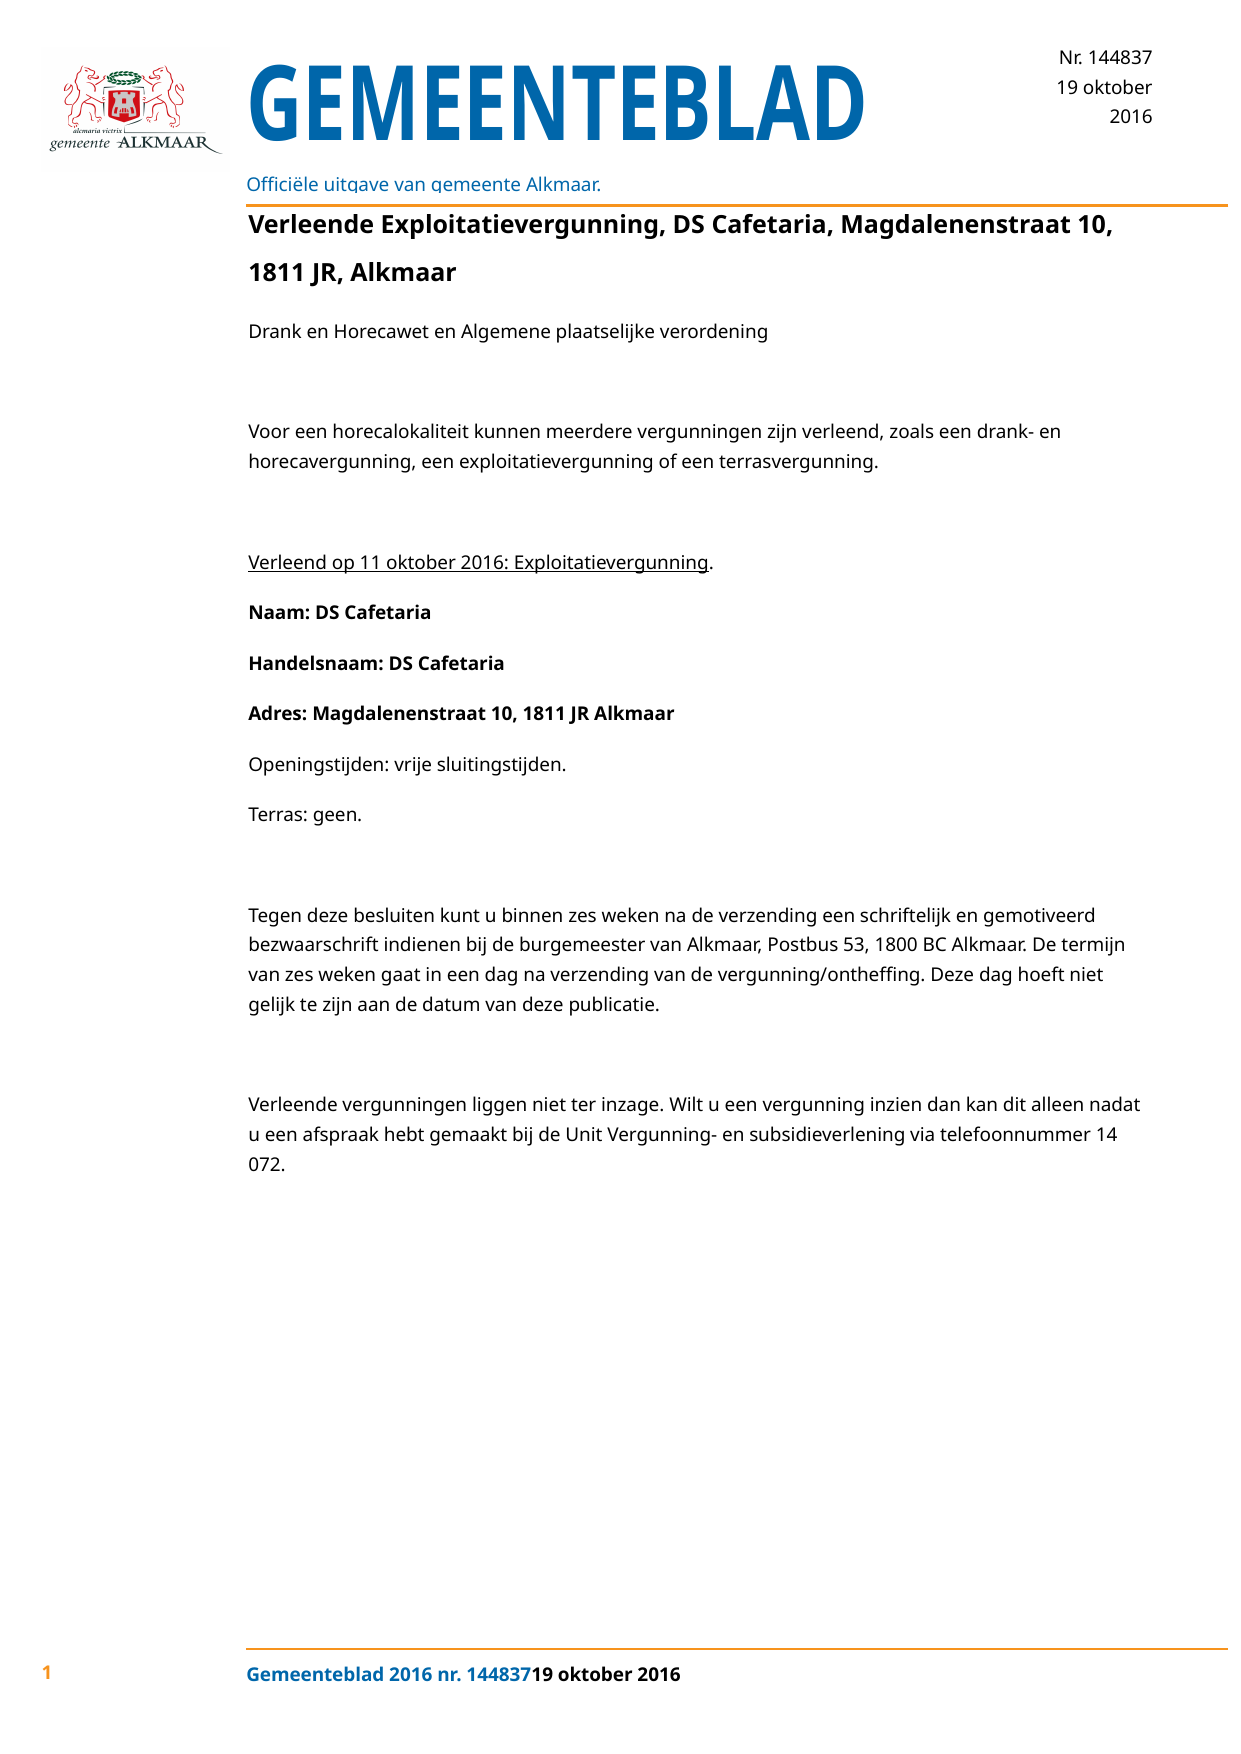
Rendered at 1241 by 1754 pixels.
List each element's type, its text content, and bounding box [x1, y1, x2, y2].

text Handelsnaam: DS Cafetaria [248, 650, 1152, 676]
text Terras: geen. [248, 801, 1152, 827]
picture [41, 47, 231, 172]
text Verleende Exploitatievergunning, DS Cafetaria, Magdalenenstraat 10, 1811 JR, Alkmaar [248, 207, 1152, 288]
text Verleende vergunningen liggen niet ter inzage. Wilt u een vergunning inzien dan kan dit alleen nadat u een afspraak hebt gemaakt bij de Unit Vergunning- en subsidieverlening via telefoonnummer 14 072. [248, 1092, 1152, 1177]
text Drank en Horecawet en Algemene plaatselijke verordening [248, 318, 1152, 344]
text Tegen deze besluiten kunt u binnen zes weken na de verzending een schriftelijk en gemotiveerd bezwaarschrift indienen bij de burgemeester van Alkmaar, Postbus 53, 1800 BC Alkmaar. De termijn van zes weken gaat in een dag na verzending van de vergunning/ontheffing. Deze dag hoeft niet gelijk te zijn aan de datum van deze publicatie. [248, 902, 1152, 1017]
text Voor een horecalokaliteit kunnen meerdere vergunningen zijn verleend, zoals een drank- en horecavergunning, een exploitatievergunning of een terrasvergunning. [248, 419, 1152, 474]
text Naam: DS Cafetaria [248, 599, 1152, 625]
text Openingstijden: vrije sluitingstijden. [248, 751, 1152, 777]
text Verleend op 11 oktober 2016: Exploitatievergunning. [248, 549, 1152, 575]
text Adres: Magdalenenstraat 10, 1811 JR Alkmaar [248, 700, 1152, 726]
